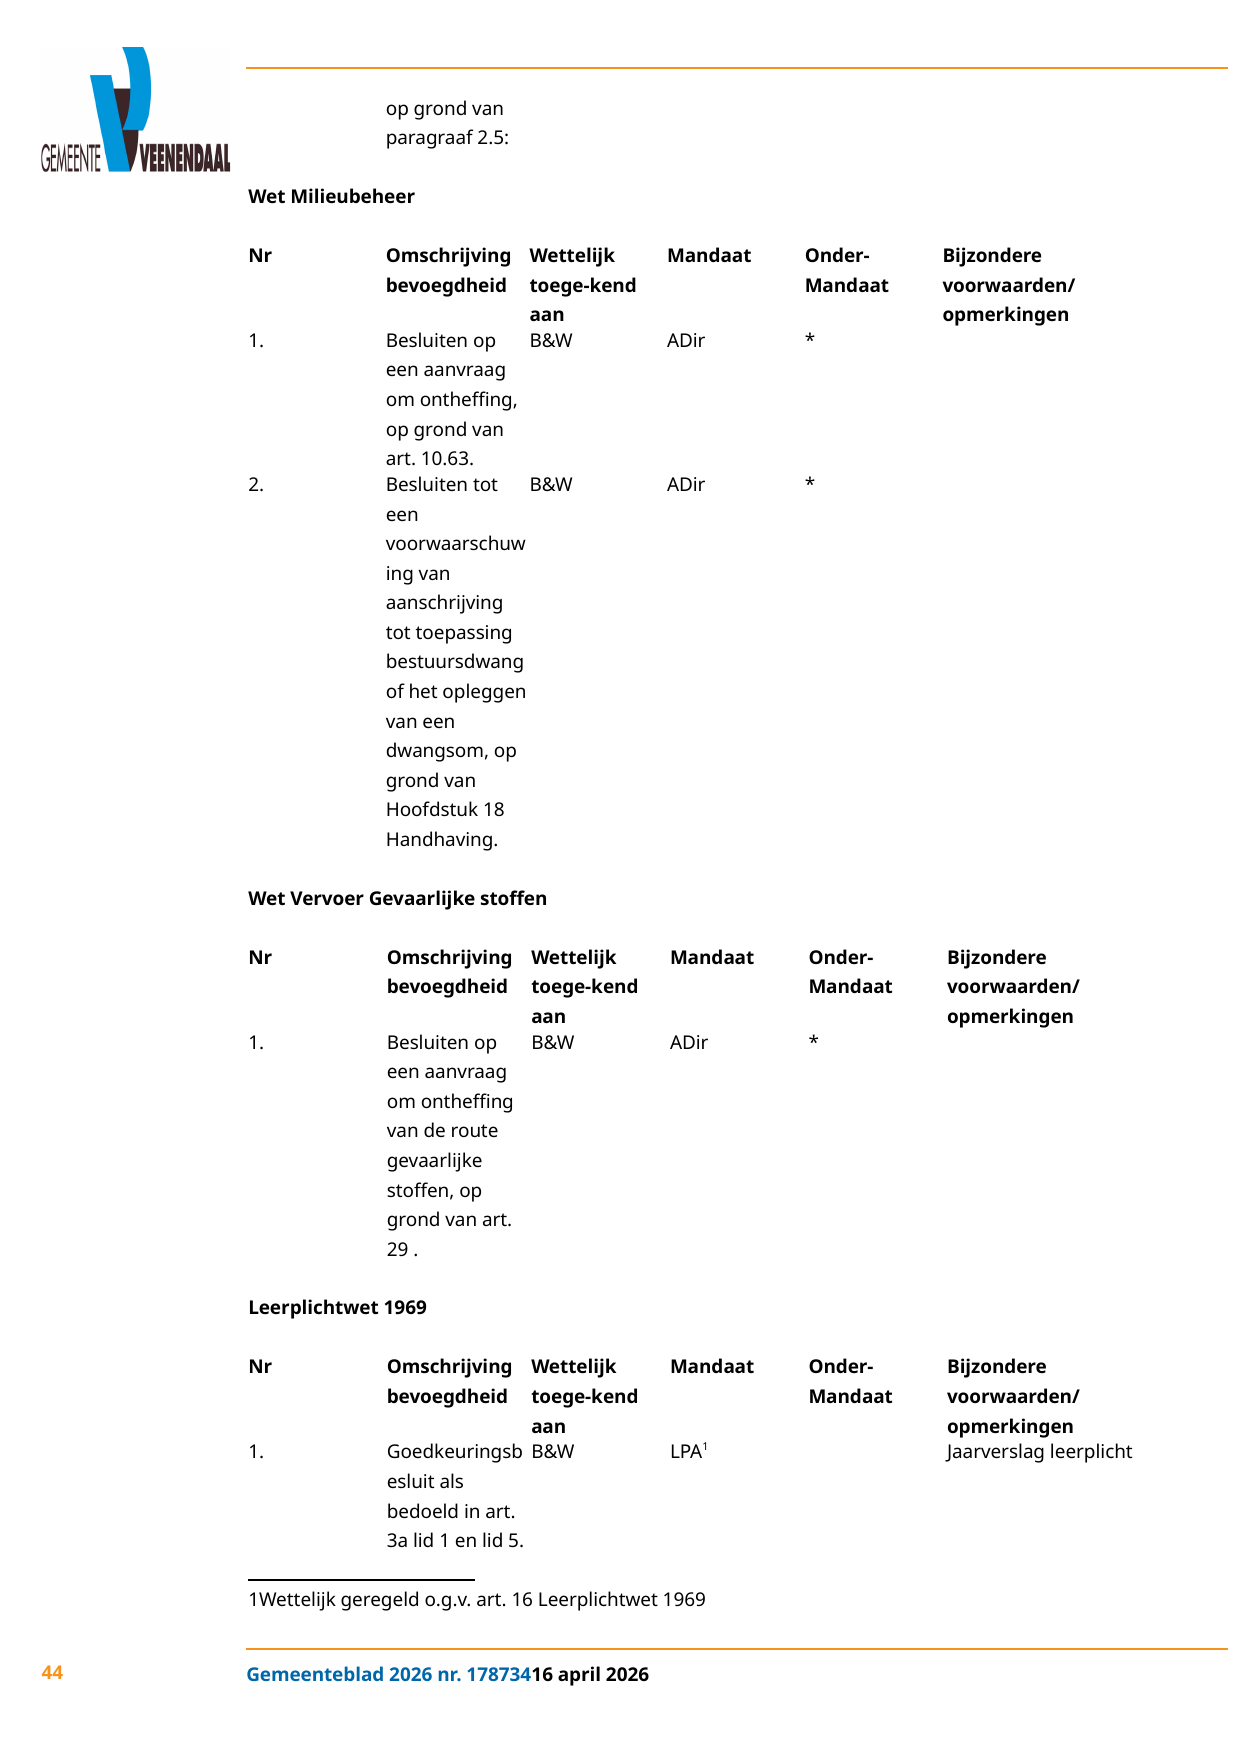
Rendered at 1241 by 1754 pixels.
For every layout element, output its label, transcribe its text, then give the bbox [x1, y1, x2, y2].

table_cell Besluiten tot een voorwaarschuwing van aanschrijving tot toepassing bestuursdwang of het opleggen van een dwangsom, op grond van Hoofdstuk 18 Handhaving. [386, 471, 529, 852]
table_cell * [805, 327, 942, 471]
table_cell ADir [670, 1029, 808, 1262]
table_cell 2. [248, 471, 386, 852]
table_header Bijzondere voorwaarden/ opmerkingen [947, 944, 1152, 1029]
table_cell Jaarverslag leerplicht [947, 1439, 1152, 1553]
table_cell op grond van paragraaf 2.5: [386, 95, 529, 150]
table_cell [529, 95, 667, 150]
table_cell * [805, 471, 942, 852]
table_cell [942, 95, 1152, 150]
picture [123, 47, 231, 172]
text Wet Vervoer Gevaarlijke stoffen [248, 885, 1152, 910]
table_cell [947, 1029, 1152, 1262]
table_header Onder- Mandaat [808, 944, 947, 1029]
table_header Bijzondere voorwaarden/ opmerkingen [942, 242, 1152, 327]
table_cell [667, 95, 804, 150]
table_cell Besluiten op een aanvraag om ontheffing, op grond van art. 10.63. [386, 327, 529, 471]
table_cell ADir [667, 471, 804, 852]
table_header Onder- Mandaat [808, 1354, 947, 1439]
table_header Wettelijk toege-kend aan [531, 944, 670, 1029]
table_header Omschrijving bevoegdheid [386, 242, 529, 327]
table_header Mandaat [670, 1354, 808, 1439]
table_cell 1. [248, 327, 386, 471]
table_cell B&W [531, 1029, 670, 1262]
table_cell ADir [667, 327, 804, 471]
table_header Nr [248, 1354, 387, 1439]
table_cell LPA [670, 1439, 808, 1553]
table_header Bijzondere voorwaarden/ opmerkingen [947, 1354, 1152, 1439]
table_cell [942, 327, 1152, 471]
table_header Omschrijving bevoegdheid [387, 1354, 531, 1439]
table_cell [805, 95, 942, 150]
table_header Nr [248, 944, 387, 1029]
table_header Wettelijk toege-kend aan [531, 1354, 670, 1439]
table_header Omschrijving bevoegdheid [387, 944, 531, 1029]
table_header Wettelijk toege-kend aan [529, 242, 667, 327]
table_header Nr [248, 242, 386, 327]
text Leerplichtwet 1969 [248, 1294, 1152, 1320]
table_cell B&W [529, 327, 667, 471]
table_cell Goedkeuringsbesluit als bedoeld in art. 3a lid 1 en lid 5. [387, 1439, 531, 1553]
table_cell * [808, 1029, 947, 1262]
picture [41, 47, 130, 172]
table_header Onder- Mandaat [805, 242, 942, 327]
table_cell B&W [529, 471, 667, 852]
table_cell 1. [248, 1439, 387, 1553]
table_cell [942, 471, 1152, 852]
text Wet Milieubeheer [248, 183, 1152, 209]
table_cell 1. [248, 1029, 387, 1262]
table_cell [248, 95, 386, 150]
table_header Mandaat [667, 242, 804, 327]
table_cell B&W [531, 1439, 670, 1553]
table_header Mandaat [670, 944, 808, 1029]
table_cell Besluiten op een aanvraag om ontheffing van de route gevaarlijke stoffen, op grond van art. 29 . [387, 1029, 531, 1262]
table_cell [808, 1439, 947, 1553]
